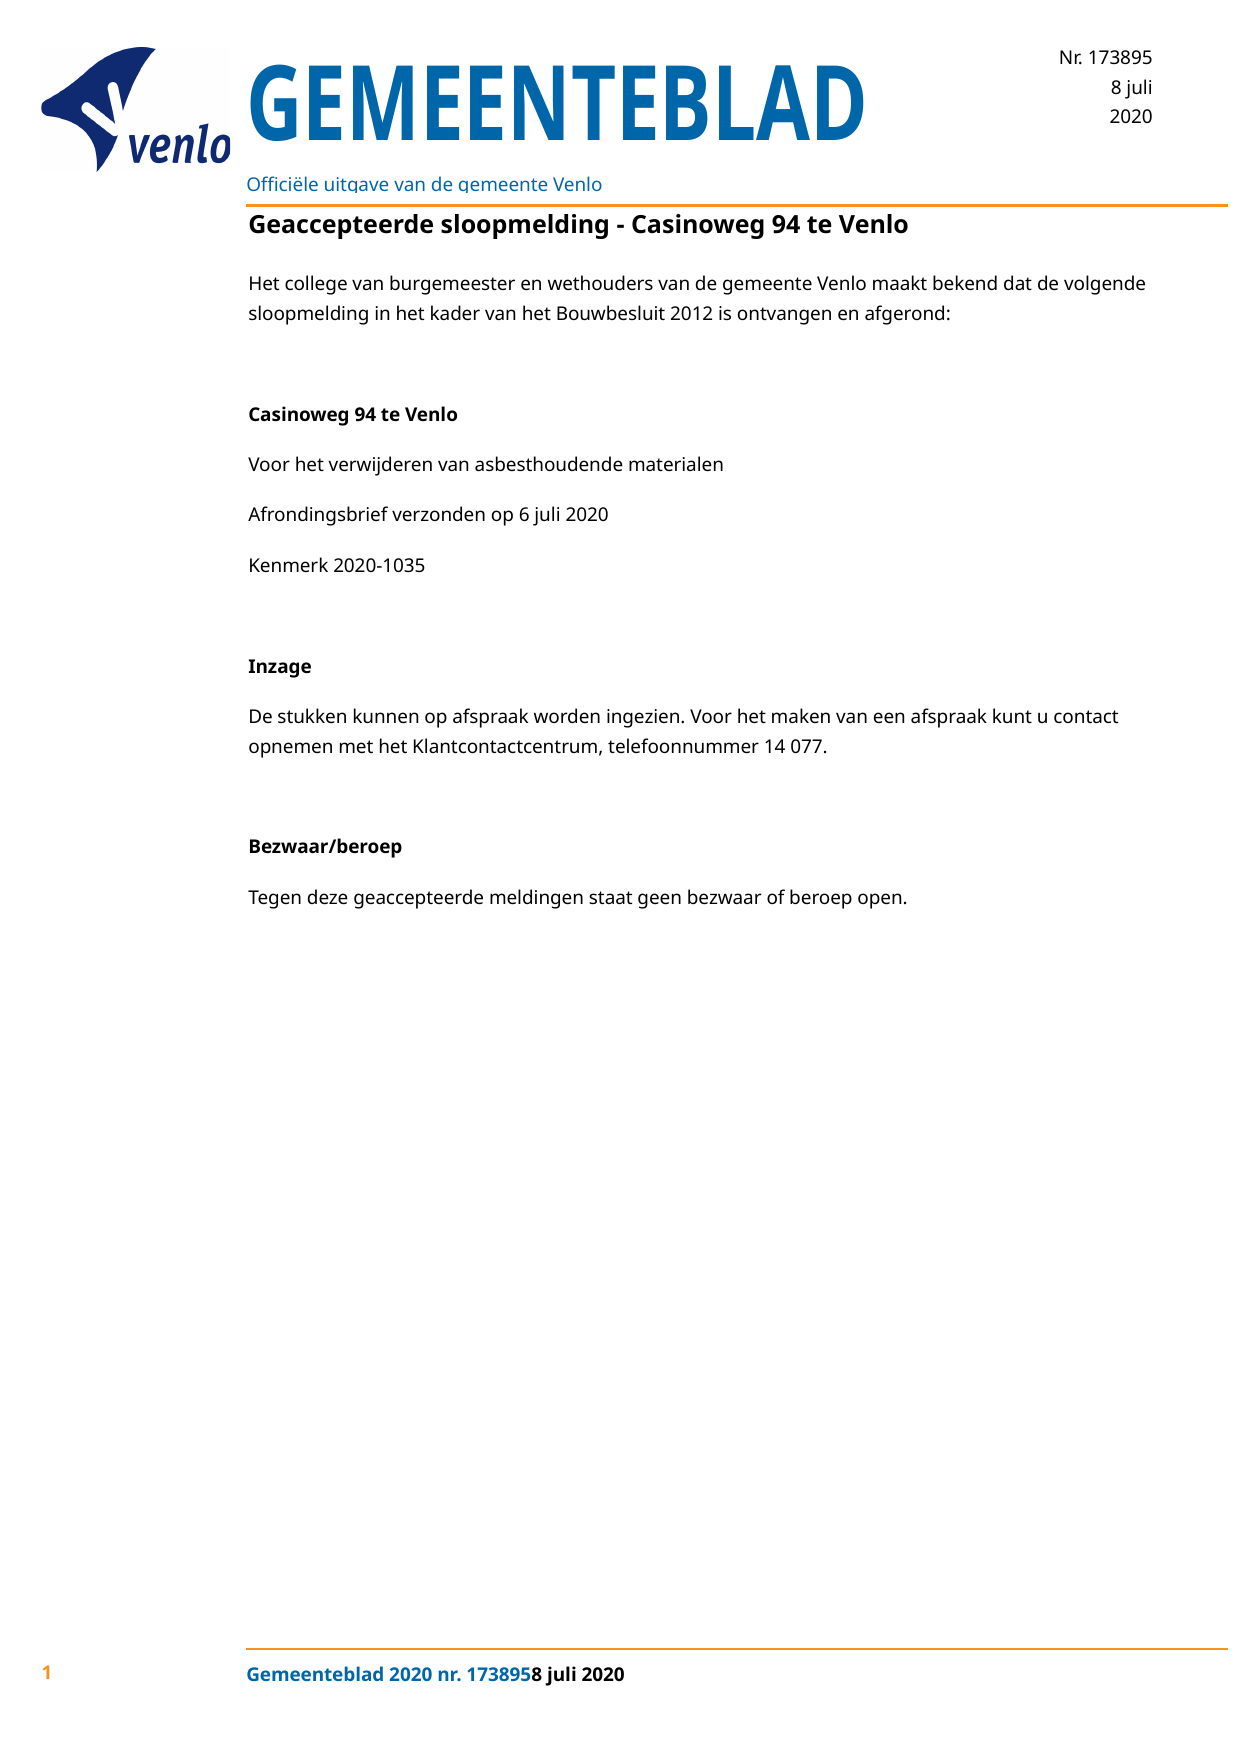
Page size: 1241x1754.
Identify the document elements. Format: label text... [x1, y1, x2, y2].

text Casinoweg 94 te Venlo [248, 401, 1152, 426]
text Voor het verwijderen van asbesthoudende materialen [248, 451, 1152, 477]
text Inzage [248, 653, 1152, 678]
text De stukken kunnen op afspraak worden ingezien. Voor het maken van een afspraak kunt u contact opnemen met het Klantcontactcentrum, telefoonnummer 14 077. [248, 703, 1152, 758]
text Kenmerk 2020-1035 [248, 552, 1152, 578]
text Het college van burgemeester en wethouders van de gemeente Venlo maakt bekend dat de volgende sloopmelding in het kader van het Bouwbesluit 2012 is ontvangen en afgerond: [248, 270, 1152, 326]
text Tegen deze geaccepteerde meldingen staat geen bezwaar of beroep open. [248, 884, 1152, 910]
text Bezwaar/beroep [248, 834, 1152, 859]
text Afrondingsbrief verzonden op 6 juli 2020 [248, 502, 1152, 527]
picture [41, 47, 231, 172]
text Geaccepteerde sloopmelding - Casinoweg 94 te Venlo [248, 207, 1152, 241]
